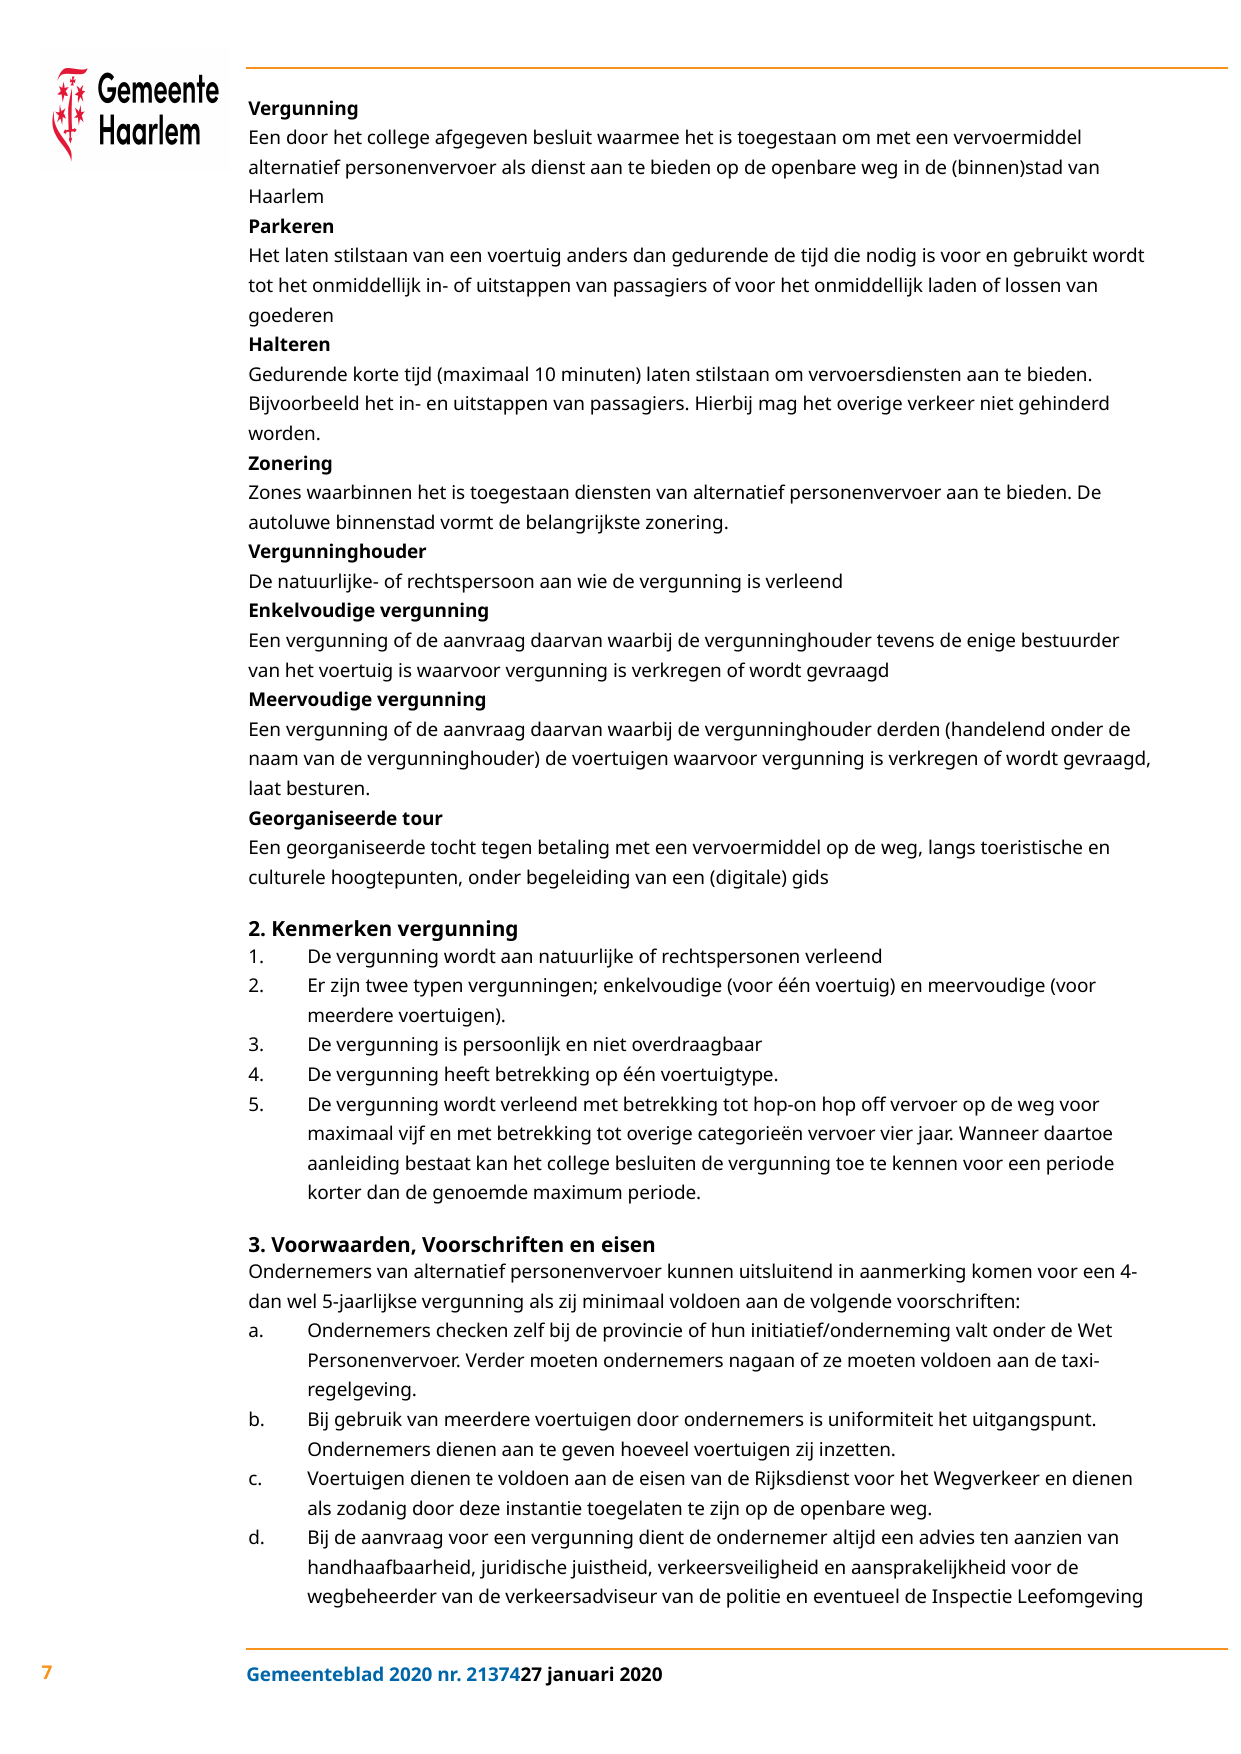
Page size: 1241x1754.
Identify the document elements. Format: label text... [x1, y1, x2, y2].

list Bij de aanvraag voor een vergunning dient de ondernemer altijd een advies ten aanzien van handhaafbaarheid, juridische juistheid, verkeersveiligheid en aansprakelijkheid voor de wegbeheerder van de verkeersadviseur van de politie en eventueel de Inspectie Leefomgeving [248, 1524, 1152, 1609]
text Georganiseerde tour [248, 805, 1152, 831]
text 2. Kenmerken vergunning [248, 914, 1152, 943]
text Een vergunning of de aanvraag daarvan waarbij de vergunninghouder derden (handelend onder de naam van de vergunninghouder) de voertuigen waarvoor vergunning is verkregen of wordt gevraagd, laat besturen. [248, 716, 1152, 801]
text Het laten stilstaan van een voertuig anders dan gedurende de tijd die nodig is voor en gebruikt wordt tot het onmiddellijk in- of uitstappen van passagiers of voor het onmiddellijk laden of lossen van goederen [248, 243, 1152, 328]
list De vergunning wordt aan natuurlijke of rechtspersonen verleend [248, 943, 1152, 968]
text Een door het college afgegeven besluit waarmee het is toegestaan om met een vervoermiddel alternatief personenvervoer als dienst aan te bieden op de openbare weg in de (binnen)stad van Haarlem [248, 124, 1152, 209]
list Er zijn twee typen vergunningen; enkelvoudige (voor één voertuig) en meervoudige (voor meerdere voertuigen). [248, 972, 1152, 1028]
text Ondernemers van alternatief personenvervoer kunnen uitsluitend in aanmerking komen voor een 4- dan wel 5-jaarlijkse vergunning als zij minimaal voldoen aan de volgende voorschriften: [248, 1258, 1152, 1314]
text De natuurlijke- of rechtspersoon aan wie de vergunning is verleend [248, 568, 1152, 594]
text Halteren [248, 331, 1152, 357]
text Meervoudige vergunning [248, 686, 1152, 712]
text Een georganiseerde tocht tegen betaling met een vervoermiddel op de weg, langs toeristische en culturele hoogtepunten, onder begeleiding van een (digitale) gids [248, 834, 1152, 890]
text 3. Voorwaarden, Voorschriften en eisen [248, 1230, 1152, 1258]
list De vergunning is persoonlijk en niet overdraagbaar [248, 1032, 1152, 1057]
text Gedurende korte tijd (maximaal 10 minuten) laten stilstaan om vervoersdiensten aan te bieden. Bijvoorbeeld het in- en uitstappen van passagiers. Hierbij mag het overige verkeer niet gehinderd worden. [248, 361, 1152, 446]
text Parkeren [248, 213, 1152, 239]
text Enkelvoudige vergunning [248, 598, 1152, 623]
list De vergunning wordt verleend met betrekking tot hop-on hop off vervoer op de weg voor maximaal vijf en met betrekking tot overige categorieën vervoer vier jaar. Wanneer daartoe aanleiding bestaat kan het college besluiten de vergunning toe te kennen voor een periode korter dan de genoemde maximum periode. [248, 1091, 1152, 1205]
list Voertuigen dienen te voldoen aan de eisen van de Rijksdienst voor het Wegverkeer en dienen als zodanig door deze instantie toegelaten te zijn op de openbare weg. [248, 1465, 1152, 1521]
text Zonering [248, 450, 1152, 476]
text Vergunning [248, 95, 1152, 121]
text Zones waarbinnen het is toegestaan diensten van alternatief personenvervoer aan te bieden. De autoluwe binnenstad vormt de belangrijkste zonering. [248, 479, 1152, 535]
list De vergunning heeft betrekking op één voertuigtype. [248, 1061, 1152, 1087]
list Ondernemers checken zelf bij de provincie of hun initiatief/onderneming valt onder de Wet Personenvervoer. Verder moeten ondernemers nagaan of ze moeten voldoen aan de taxi-regelgeving. [248, 1317, 1152, 1402]
text Vergunninghouder [248, 538, 1152, 564]
list Bij gebruik van meerdere voertuigen door ondernemers is uniformiteit het uitgangspunt. Ondernemers dienen aan te geven hoeveel voertuigen zij inzetten. [248, 1406, 1152, 1462]
picture [41, 47, 231, 172]
text Een vergunning of de aanvraag daarvan waarbij de vergunninghouder tevens de enige bestuurder van het voertuig is waarvoor vergunning is verkregen of wordt gevraagd [248, 627, 1152, 683]
